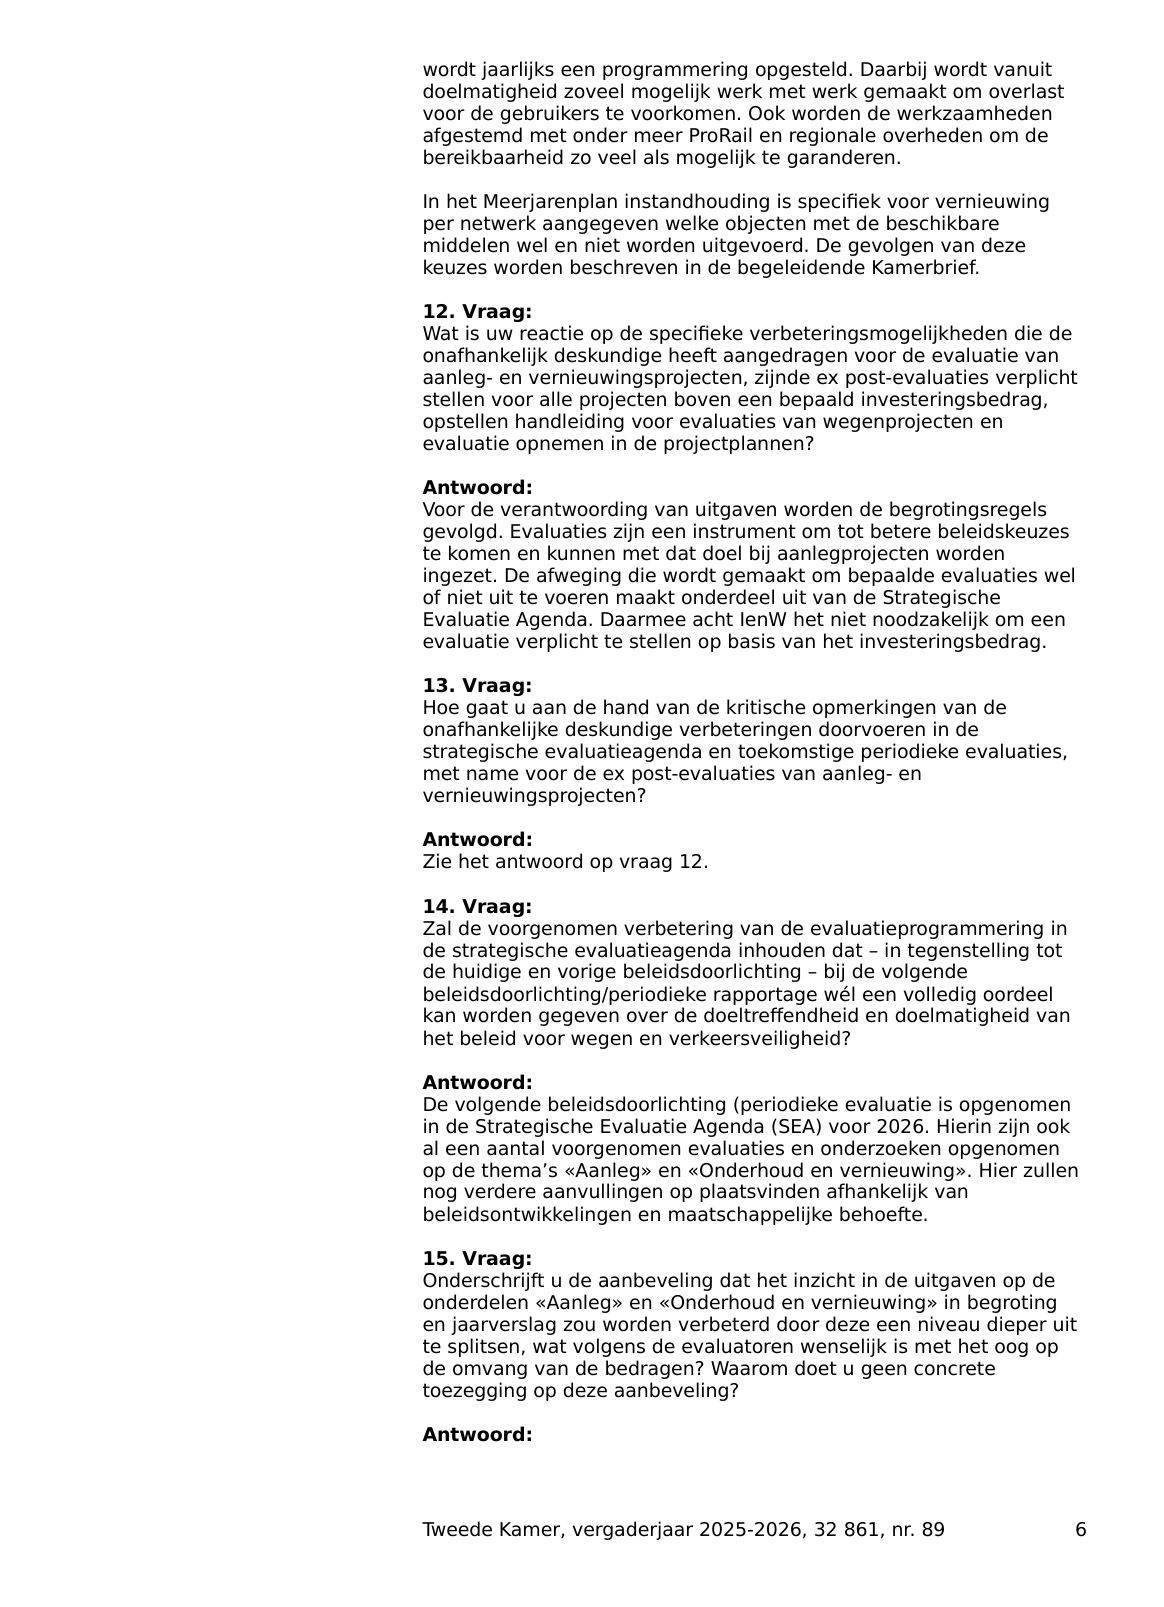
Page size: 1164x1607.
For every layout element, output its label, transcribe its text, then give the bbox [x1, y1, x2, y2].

text Onderschrijft u de aanbeveling dat het inzicht in de uitgaven op de onderdelen «Aanleg» en «Onderhoud en vernieuwing» in begroting en jaarverslag zou worden verbeterd door deze een niveau dieper uit te splitsen, wat volgens de evaluatoren wenselijk is met het oog op de omvang van de bedragen? Waarom doet u geen concrete toezegging op deze aanbeveling? [422, 1269, 1087, 1401]
text Antwoord: [422, 829, 1087, 851]
text Hoe gaat u aan de hand van de kritische opmerkingen van de onafhankelijke deskundige verbeteringen doorvoeren in de strategische evaluatieagenda en toekomstige periodieke evaluaties, met name voor de ex post-evaluaties van aanleg- en vernieuwingsprojecten? [422, 697, 1087, 807]
text wordt jaarlijks een programmering opgesteld. Daarbij wordt vanuit doelmatigheid zoveel mogelijk werk met werk gemaakt om overlast voor de gebruikers te voorkomen. Ook worden de werkzaamheden afgestemd met onder meer ProRail en regionale overheden om de bereikbaarheid zo veel als mogelijk te garanderen. [422, 59, 1087, 169]
text Zal de voorgenomen verbetering van de evaluatieprogrammering in de strategische evaluatieagenda inhouden dat – in tegenstelling tot de huidige en vorige beleidsdoorlichting – bij de volgende beleidsdoorlichting/periodieke rapportage wél een volledig oordeel kan worden gegeven over de doeltreffendheid en doelmatigheid van het beleid voor wegen en verkeersveiligheid? [422, 917, 1087, 1049]
text Antwoord: [422, 1072, 1087, 1093]
text 13. Vraag: [422, 675, 1087, 697]
text Antwoord: [422, 477, 1087, 499]
text Antwoord: [422, 1424, 1087, 1446]
text De volgende beleidsdoorlichting (periodieke evaluatie is opgenomen in de Strategische Evaluatie Agenda (SEA) voor 2026. Hierin zijn ook al een aantal voorgenomen evaluaties en onderzoeken opgenomen op de thema’s «Aanleg» en «Onderhoud en vernieuwing». Hier zullen nog verdere aanvullingen op plaatsvinden afhankelijk van beleidsontwikkelingen en maatschappelijke behoefte. [422, 1093, 1087, 1225]
text Zie het antwoord op vraag 12. [422, 851, 1087, 873]
text 12. Vraag: [422, 301, 1087, 323]
text In het Meerjarenplan instandhouding is specifiek voor vernieuwing per netwerk aangegeven welke objecten met de beschikbare middelen wel en niet worden uitgevoerd. De gevolgen van deze keuzes worden beschreven in de begeleidende Kamerbrief. [422, 191, 1087, 279]
text 15. Vraag: [422, 1248, 1087, 1269]
text Wat is uw reactie op de specifieke verbeteringsmogelijkheden die de onafhankelijk deskundige heeft aangedragen voor de evaluatie van aanleg- en vernieuwingsprojecten, zijnde ex post-evaluaties verplicht stellen voor alle projecten boven een bepaald investeringsbedrag, opstellen handleiding voor evaluaties van wegenprojecten en evaluatie opnemen in de projectplannen? [422, 323, 1087, 455]
text Voor de verantwoording van uitgaven worden de begrotingsregels gevolgd. Evaluaties zijn een instrument om tot betere beleidskeuzes te komen en kunnen met dat doel bij aanlegprojecten worden ingezet. De afweging die wordt gemaakt om bepaalde evaluaties wel of niet uit te voeren maakt onderdeel uit van de Strategische Evaluatie Agenda. Daarmee acht IenW het niet noodzakelijk om een evaluatie verplicht te stellen op basis van het investeringsbedrag. [422, 499, 1087, 653]
text 14. Vraag: [422, 896, 1087, 917]
